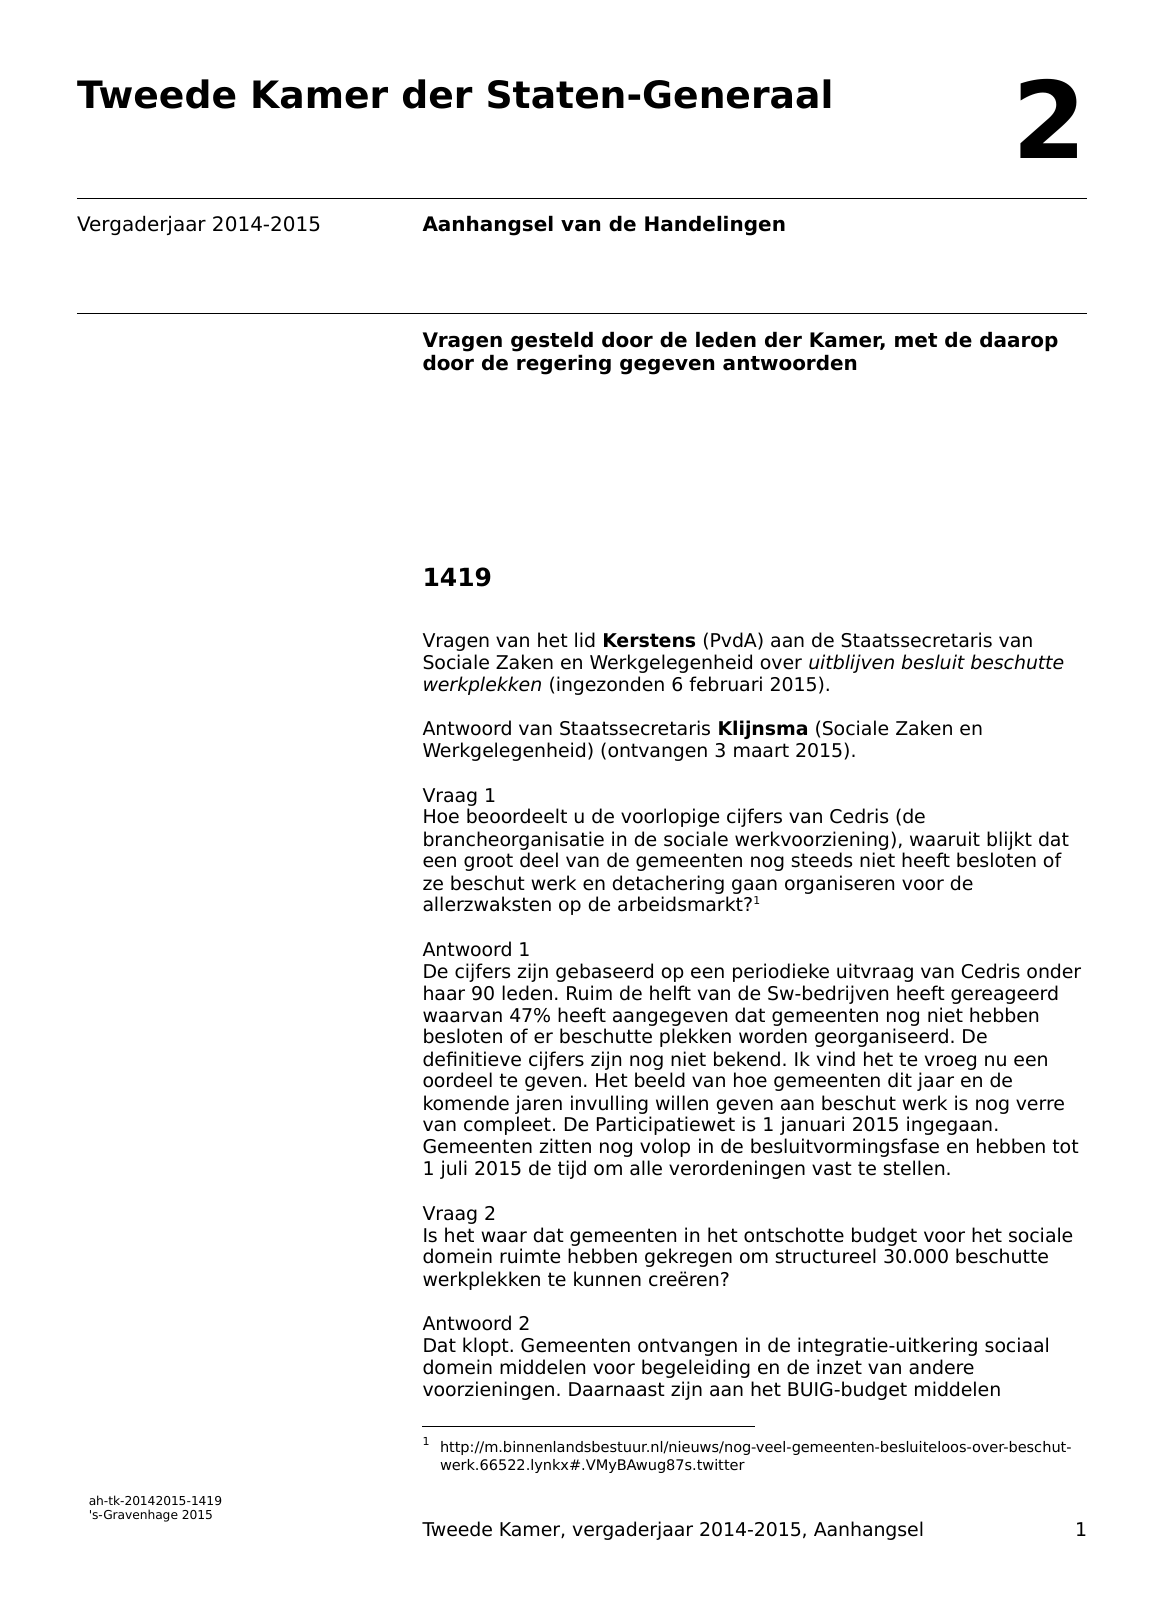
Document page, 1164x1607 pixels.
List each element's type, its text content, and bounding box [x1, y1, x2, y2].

text Vraag 1 [422, 784, 1087, 806]
text Dat klopt. Gemeenten ontvangen in de integratie-uitkering sociaal domein middelen voor begeleiding en de inzet van andere voorzieningen. Daarnaast zijn aan het BUIG-budget middelen [422, 1334, 1087, 1401]
text Vraag 2 [422, 1202, 1087, 1224]
text Antwoord 1 [422, 938, 1087, 961]
text Vragen van het lid Kerstens (PvdA) aan de Staatssecretaris van Sociale Zaken en Werkgelegenheid over uitblijven besluit beschutte werkplekken (ingezonden 6 februari 2015). [422, 630, 1087, 696]
text Is het waar dat gemeenten in het ontschotte budget voor het sociale domein ruimte hebben gekregen om structureel 30.000 beschutte werkplekken te kunnen creëren? [422, 1224, 1087, 1290]
table_header Tweede Kamer der Staten-Generaal [77, 59, 886, 198]
table_header 2 [886, 59, 1087, 198]
text http://m.binnenlandsbestuur.nl/nieuws/nog-veel-gemeenten-besluiteloos-over-beschut-werk.66522.lynkx#.VMyBAwug87s.twitter [422, 1435, 1087, 1474]
text De cijfers zijn gebaseerd op een periodieke uitvraag van Cedris onder haar 90 leden. Ruim de helft van de Sw-bedrijven heeft gereageerd waarvan 47% heeft aangegeven dat gemeenten nog niet hebben besloten of er beschutte plekken worden georganiseerd. De definitieve cijfers zijn nog niet bekend. Ik vind het te vroeg nu een oordeel te geven. Het beeld van hoe gemeenten dit jaar en de komende jaren invulling willen geven aan beschut werk is nog verre van compleet. De Participatiewet is 1 januari 2015 ingegaan. Gemeenten zitten nog volop in de besluitvormingsfase en hebben tot 1 juli 2015 de tijd om alle verordeningen vast te stellen. [422, 961, 1087, 1180]
table_cell Aanhangsel van de Handelingen [422, 199, 1087, 313]
table_cell Vragen gesteld door de leden der Kamer, met de daarop door de regering gegeven antwoorden [422, 314, 1087, 375]
text Antwoord van Staatssecretaris Klijnsma (Sociale Zaken en Werkgelegenheid) (ontvangen 3 maart 2015). [422, 718, 1087, 762]
text 's-Gravenhage 2015 [88, 1508, 323, 1522]
text ah-tk-20142015-1419 [88, 1494, 323, 1508]
table_cell Vergaderjaar 2014-2015 [77, 199, 422, 313]
text 1419 [422, 563, 1087, 592]
table_cell [77, 314, 422, 375]
text Antwoord 2 [422, 1313, 1087, 1334]
text Hoe beoordeelt u de voorlopige cijfers van Cedris (de brancheorganisatie in de sociale werkvoorziening), waaruit blijkt dat een groot deel van de gemeenten nog steeds niet heeft besloten of ze beschut werk en detachering gaan organiseren voor de allerzwaksten op de arbeidsmarkt? [422, 806, 1087, 916]
